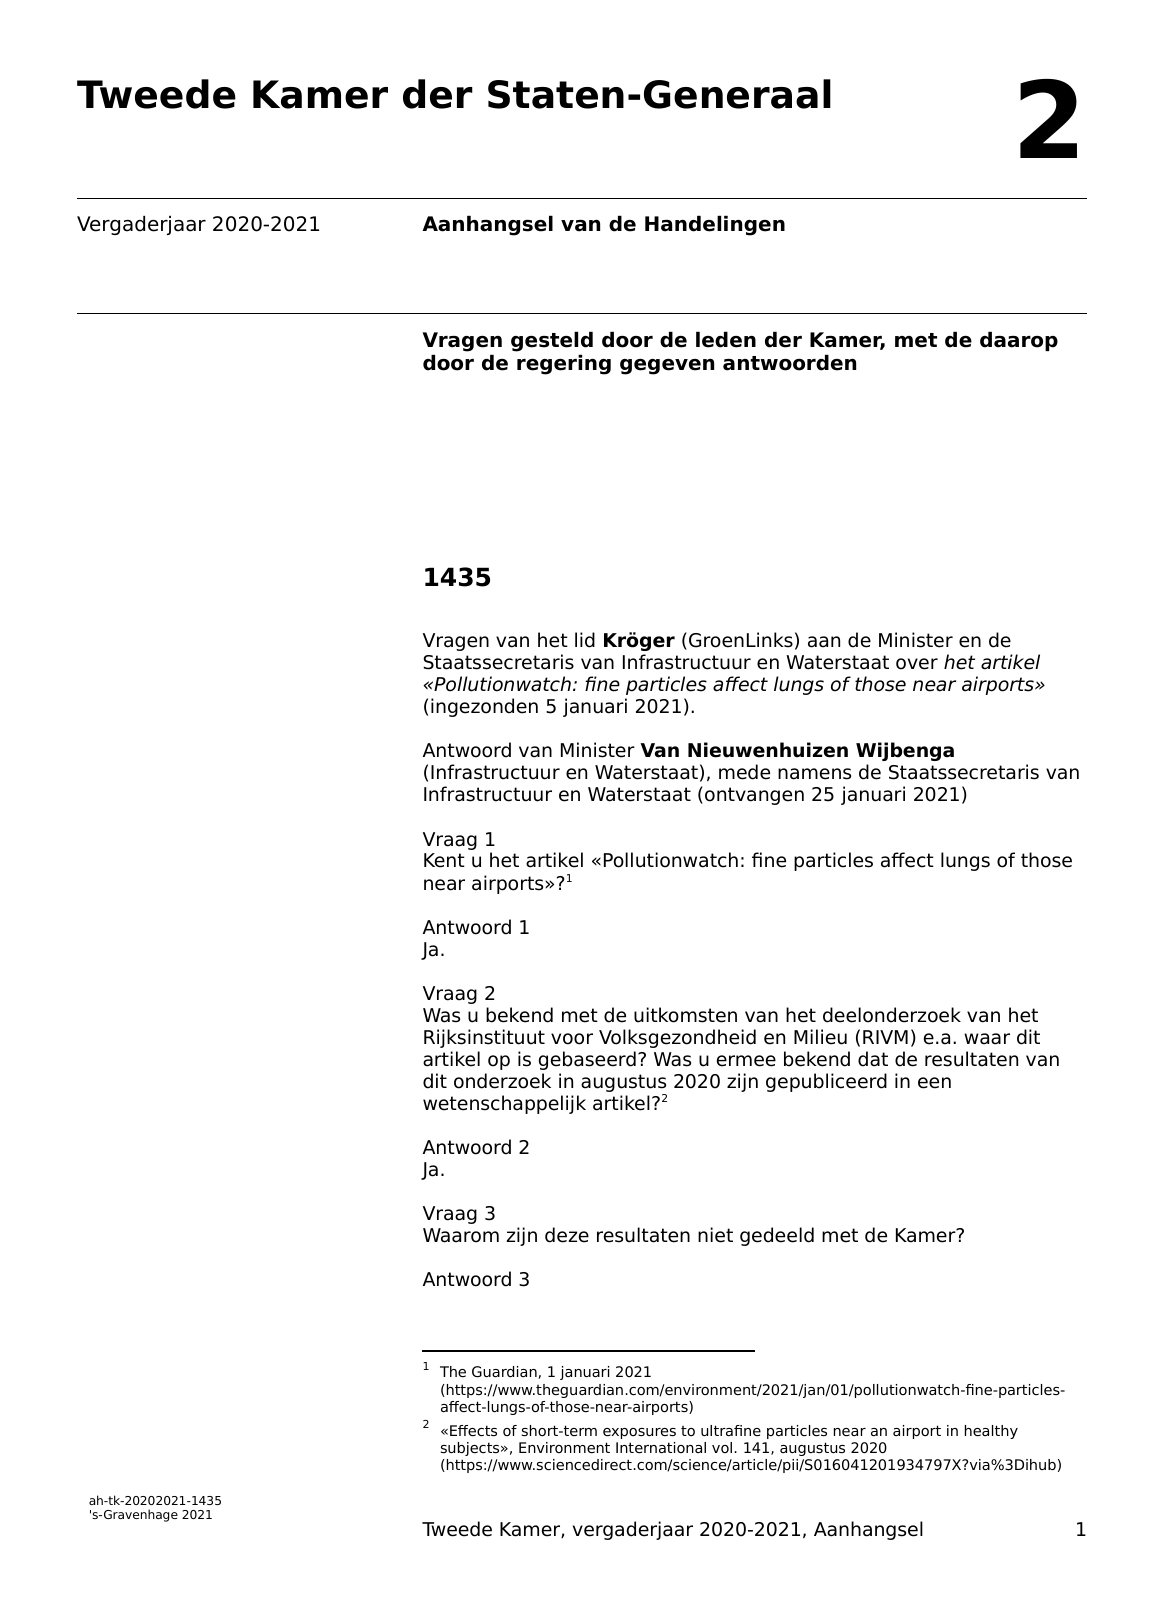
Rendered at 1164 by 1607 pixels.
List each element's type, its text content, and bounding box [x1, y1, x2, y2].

text 1435 [422, 563, 1087, 592]
table_cell Aanhangsel van de Handelingen [422, 199, 1087, 313]
text The Guardian, 1 januari 2021 (https://www.theguardian.com/environment/2021/jan/01/pollutionwatch-fine-particles-affect-lungs-of-those-near-airports) [422, 1360, 1087, 1416]
text Was u bekend met de uitkomsten van het deelonderzoek van het Rijksinstituut voor Volksgezondheid en Milieu (RIVM) e.a. waar dit artikel op is gebaseerd? Was u ermee bekend dat de resultaten van dit onderzoek in augustus 2020 zijn gepubliceerd in een wetenschappelijk artikel? [422, 1005, 1087, 1114]
text Vraag 2 [422, 983, 1087, 1005]
text Waarom zijn deze resultaten niet gedeeld met de Kamer? [422, 1225, 1087, 1247]
table_cell Vergaderjaar 2020-2021 [77, 199, 422, 313]
text 's-Gravenhage 2021 [88, 1508, 323, 1522]
table_header Tweede Kamer der Staten-Generaal [77, 59, 886, 198]
text Ja. [422, 938, 1087, 961]
table_cell [77, 314, 422, 375]
text Antwoord 2 [422, 1137, 1087, 1159]
text Vragen van het lid Kröger (GroenLinks) aan de Minister en de Staatssecretaris van Infrastructuur en Waterstaat over het artikel «Pollutionwatch: fine particles affect lungs of those near airports» (ingezonden 5 januari 2021). [422, 630, 1087, 718]
text Vraag 3 [422, 1203, 1087, 1225]
text Antwoord 3 [422, 1269, 1087, 1291]
table_header 2 [886, 59, 1087, 198]
text ah-tk-20202021-1435 [88, 1494, 323, 1508]
text Vraag 1 [422, 828, 1087, 850]
text Antwoord van Minister Van Nieuwenhuizen Wijbenga (Infrastructuur en Waterstaat), mede namens de Staatssecretaris van Infrastructuur en Waterstaat (ontvangen 25 januari 2021) [422, 740, 1087, 806]
text Kent u het artikel «Pollutionwatch: fine particles affect lungs of those near airports»? [422, 850, 1087, 894]
table_cell Vragen gesteld door de leden der Kamer, met de daarop door de regering gegeven antwoorden [422, 314, 1087, 375]
text «Effects of short-term exposures to ultrafine particles near an airport in healthy subjects», Environment International vol. 141, augustus 2020 (https://www.sciencedirect.com/science/article/pii/S016041201934797X?via%3Dihub) [422, 1418, 1087, 1474]
text Ja. [422, 1159, 1087, 1181]
text Antwoord 1 [422, 917, 1087, 938]
